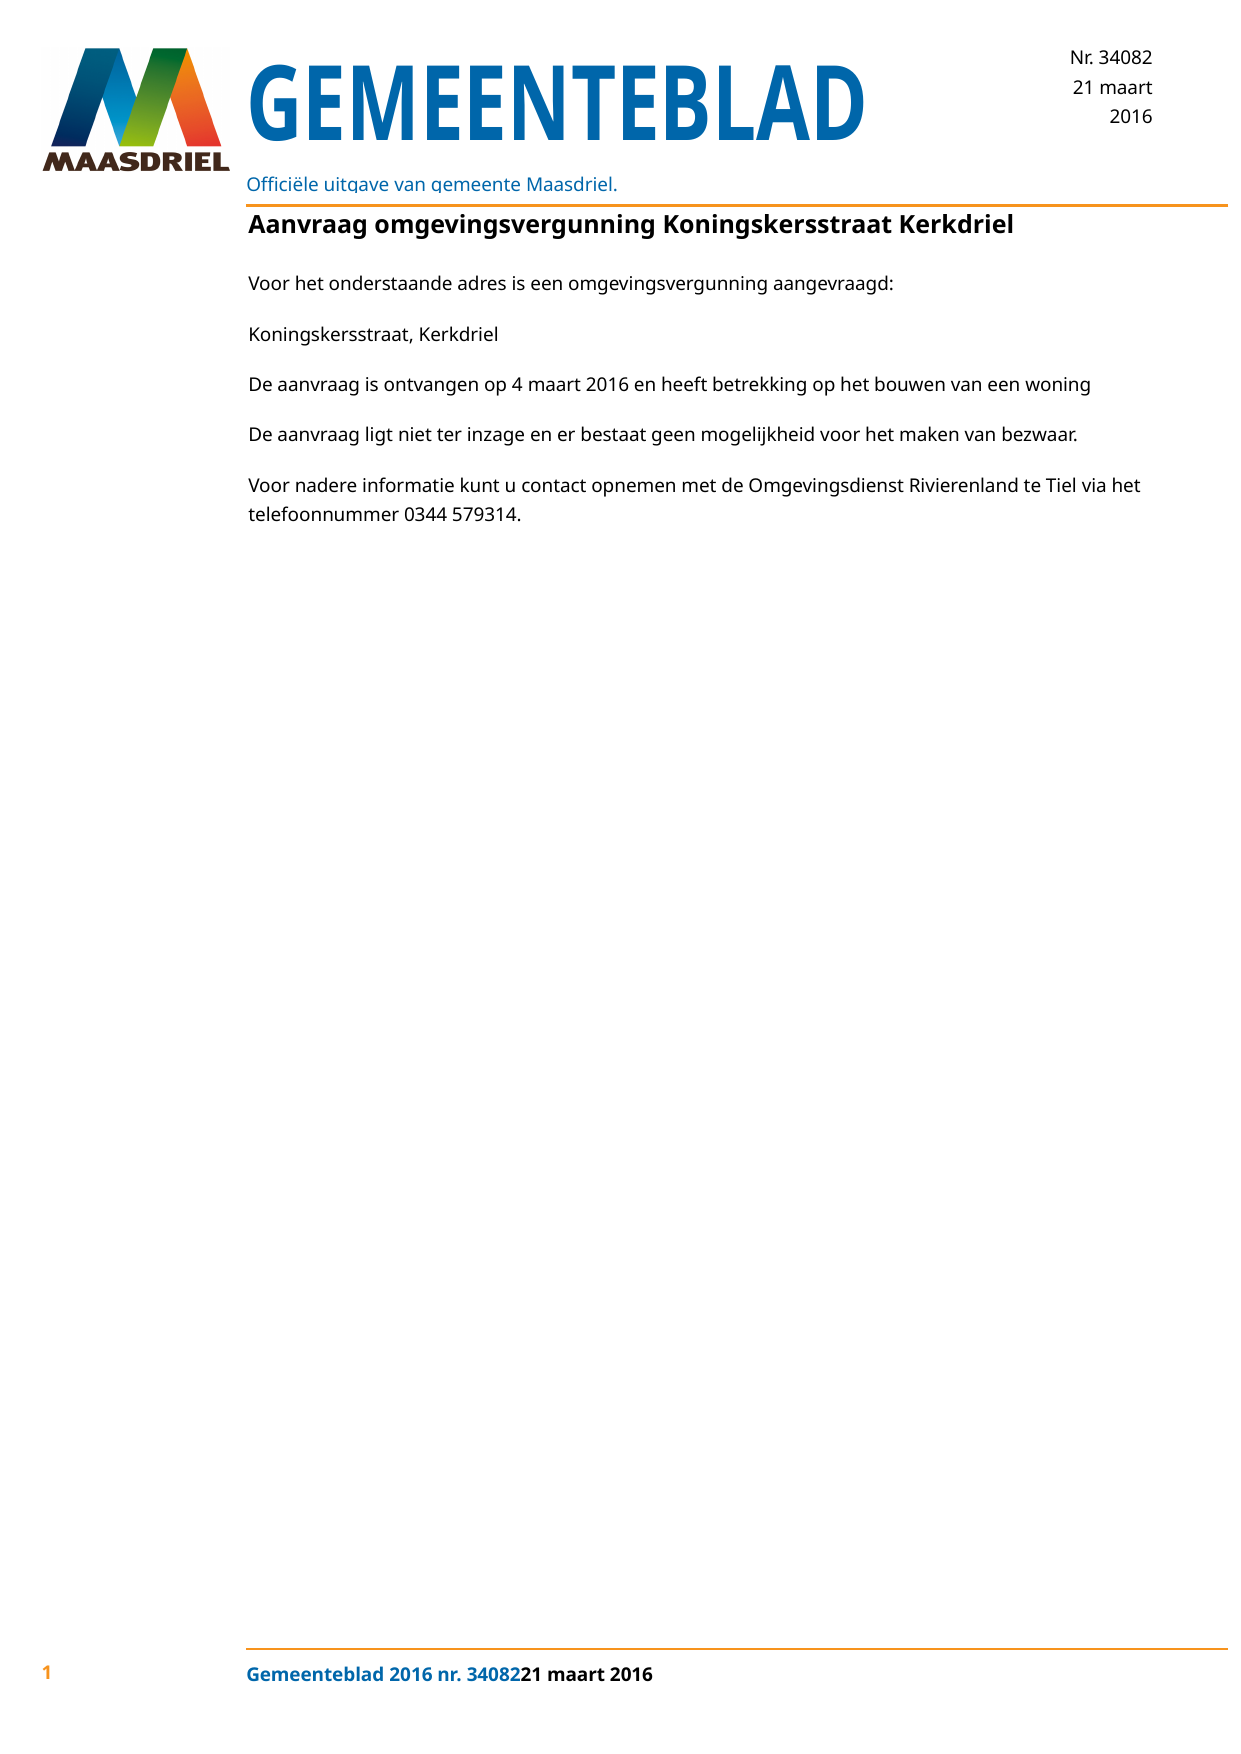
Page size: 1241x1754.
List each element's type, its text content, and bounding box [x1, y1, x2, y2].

text Voor nadere informatie kunt u contact opnemen met de Omgevingsdienst Rivierenland te Tiel via het telefoonnummer 0344 579314. [248, 472, 1152, 527]
text De aanvraag is ontvangen op 4 maart 2016 en heeft betrekking op het bouwen van een woning [248, 371, 1152, 397]
text Koningskersstraat, Kerkdriel [248, 321, 1152, 346]
text Aanvraag omgevingsvergunning Koningskersstraat Kerkdriel [248, 207, 1152, 241]
text De aanvraag ligt niet ter inzage en er bestaat geen mogelijkheid voor het maken van bezwaar. [248, 422, 1152, 447]
picture [41, 47, 231, 172]
text Voor het onderstaande adres is een omgevingsvergunning aangevraagd: [248, 270, 1152, 296]
